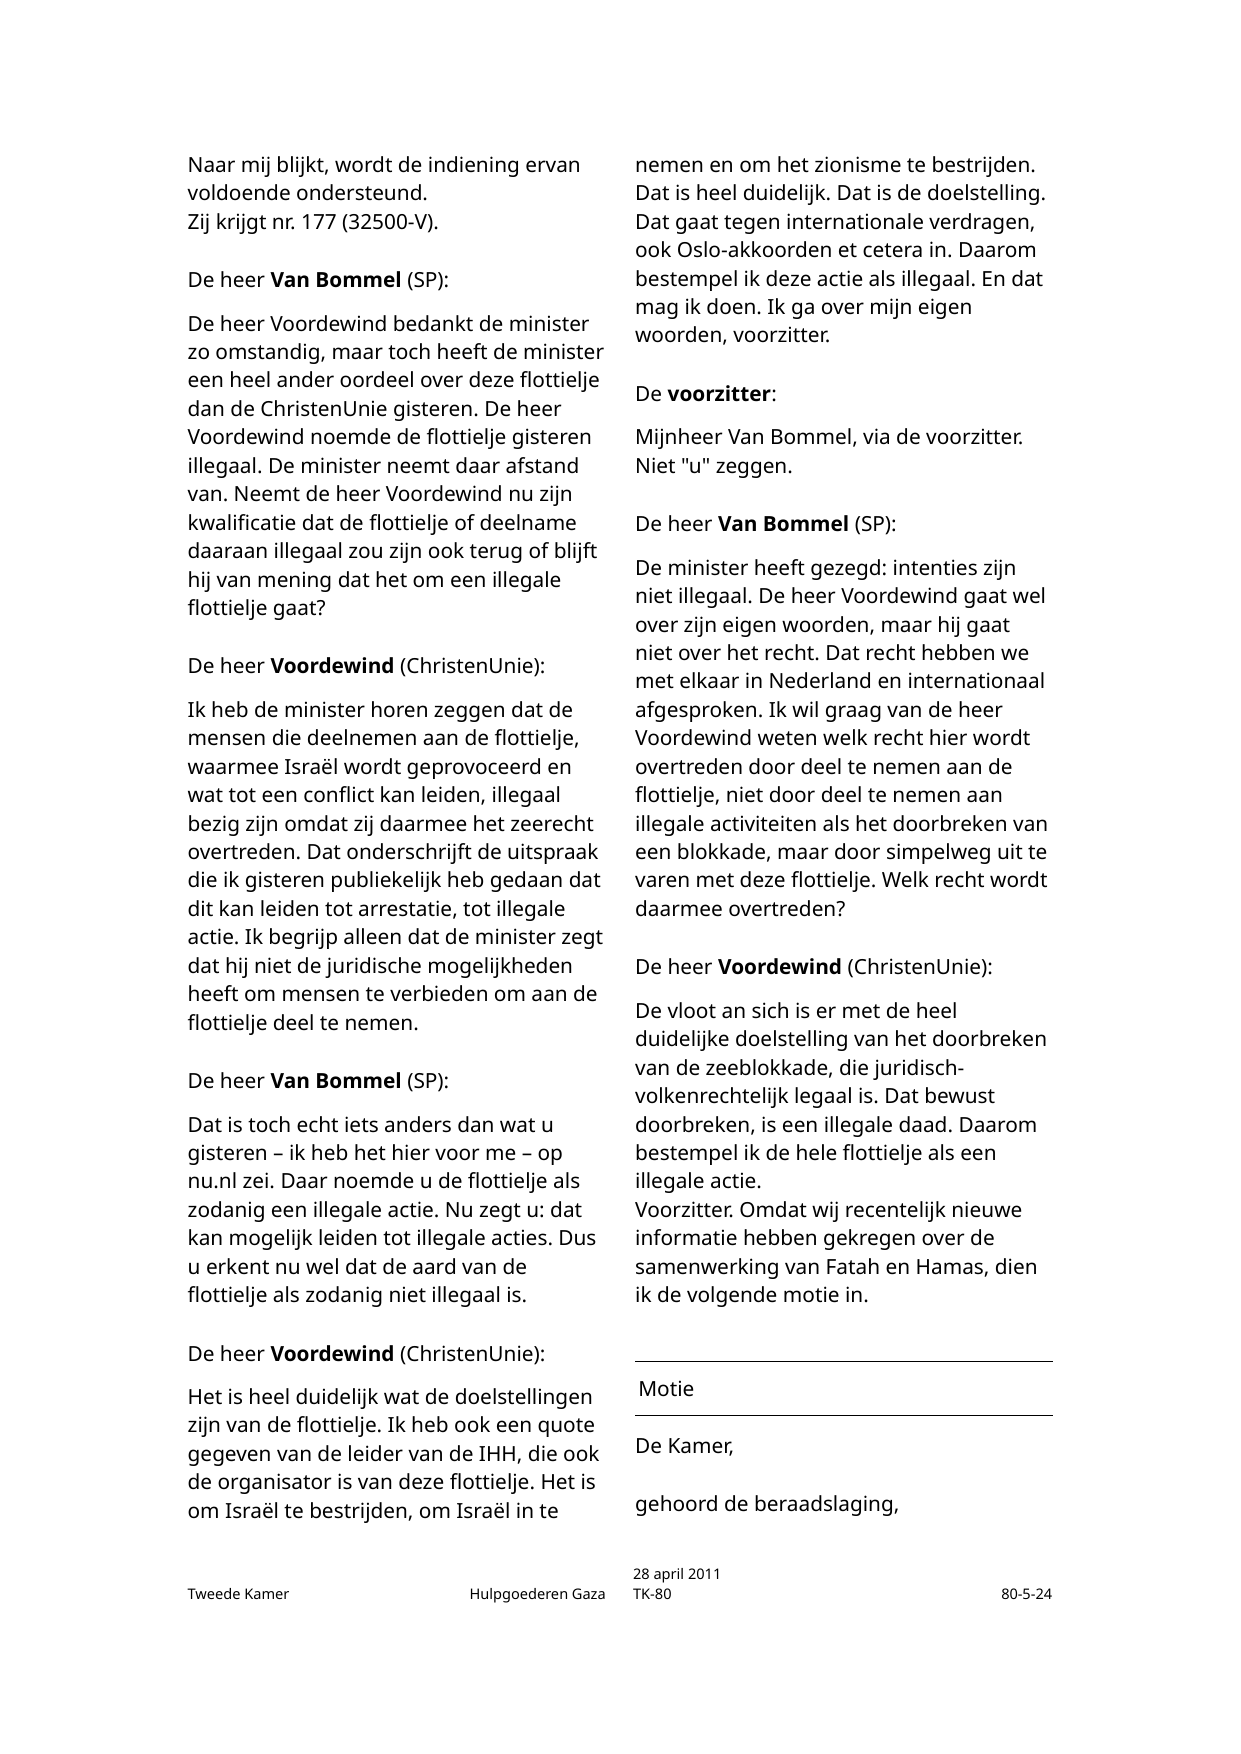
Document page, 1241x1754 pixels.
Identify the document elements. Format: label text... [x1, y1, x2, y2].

text De voorzitter: [635, 379, 1053, 407]
text De heer Voordewind (ChristenUnie): [187, 1339, 605, 1367]
text Ik heb de minister horen zeggen dat de mensen die deelnemen aan de flottielje, waarmee Israël wordt geprovoceerd en wat tot een conflict kan leiden, illegaal bezig zijn omdat zij daarmee het zeerecht overtreden. Dat onderschrijft de uitspraak die ik gisteren publiekelijk heb gedaan dat dit kan leiden tot arrestatie, tot illegale actie. Ik begrijp alleen dat de minister zegt dat hij niet de juridische mogelijkheden heeft om mensen te verbieden om aan de flottielje deel te nemen. [187, 695, 605, 1036]
text De heer Van Bommel (SP): [187, 265, 605, 294]
text Zij krijgt nr. 177 (32500-V). [187, 207, 605, 235]
text nemen en om het zionisme te bestrijden. Dat is heel duidelijk. Dat is de doelstelling. Dat gaat tegen internationale verdragen, ook Oslo-akkoorden et cetera in. Daarom bestempel ik deze actie als illegaal. En dat mag ik doen. Ik ga over mijn eigen woorden, voorzitter. [635, 150, 1053, 349]
text Dat is toch echt iets anders dan wat u gisteren – ik heb het hier voor me – op nu.nl zei. Daar noemde u de flottielje als zodanig een illegale actie. Nu zegt u: dat kan mogelijk leiden tot illegale acties. Dus u erkent nu wel dat de aard van de flottielje als zodanig niet illegaal is. [187, 1110, 605, 1309]
text De heer Van Bommel (SP): [635, 509, 1053, 538]
text De heer Voordewind (ChristenUnie): [635, 952, 1053, 981]
text Naar mij blijkt, wordt de indiening ervan voldoende ondersteund. [187, 150, 605, 207]
text De heer Van Bommel (SP): [187, 1066, 605, 1095]
text Mijnheer Van Bommel, via de voorzitter. Niet "u" zeggen. [635, 422, 1053, 479]
text De Kamer, [635, 1431, 1053, 1459]
text De heer Voordewind (ChristenUnie): [187, 652, 605, 680]
text De heer Voordewind bedankt de minister zo omstandig, maar toch heeft de minister een heel ander oordeel over deze flottielje dan de ChristenUnie gisteren. De heer Voordewind noemde de flottielje gisteren illegaal. De minister neemt daar afstand van. Neemt de heer Voordewind nu zijn kwalificatie dat de flottielje of deelname daaraan illegaal zou zijn ook terug of blijft hij van mening dat het om een illegale flottielje gaat? [187, 309, 605, 622]
subtitle Motie [635, 1362, 1053, 1415]
text De vloot an sich is er met de heel duidelijke doelstelling van het doorbreken van de zeeblokkade, die juridisch-volkenrechtelijk legaal is. Dat bewust doorbreken, is een illegale daad. Daarom bestempel ik de hele flottielje als een illegale actie. [635, 996, 1053, 1195]
text Het is heel duidelijk wat de doelstellingen zijn van de flottielje. Ik heb ook een quote gegeven van de leider van de IHH, die ook de organisator is van deze flottielje. Het is om Israël te bestrijden, om Israël in te [187, 1382, 605, 1524]
text Voorzitter. Omdat wij recentelijk nieuwe informatie hebben gekregen over de samenwerking van Fatah en Hamas, dien ik de volgende motie in. [635, 1195, 1053, 1309]
text De minister heeft gezegd: intenties zijn niet illegaal. De heer Voordewind gaat wel over zijn eigen woorden, maar hij gaat niet over het recht. Dat recht hebben we met elkaar in Nederland en internationaal afgesproken. Ik wil graag van de heer Voordewind weten welk recht hier wordt overtreden door deel te nemen aan de flottielje, niet door deel te nemen aan illegale activiteiten als het doorbreken van een blokkade, maar door simpelweg uit te varen met deze flottielje. Welk recht wordt daarmee overtreden? [635, 553, 1053, 922]
text gehoord de beraadslaging, [635, 1489, 1053, 1518]
